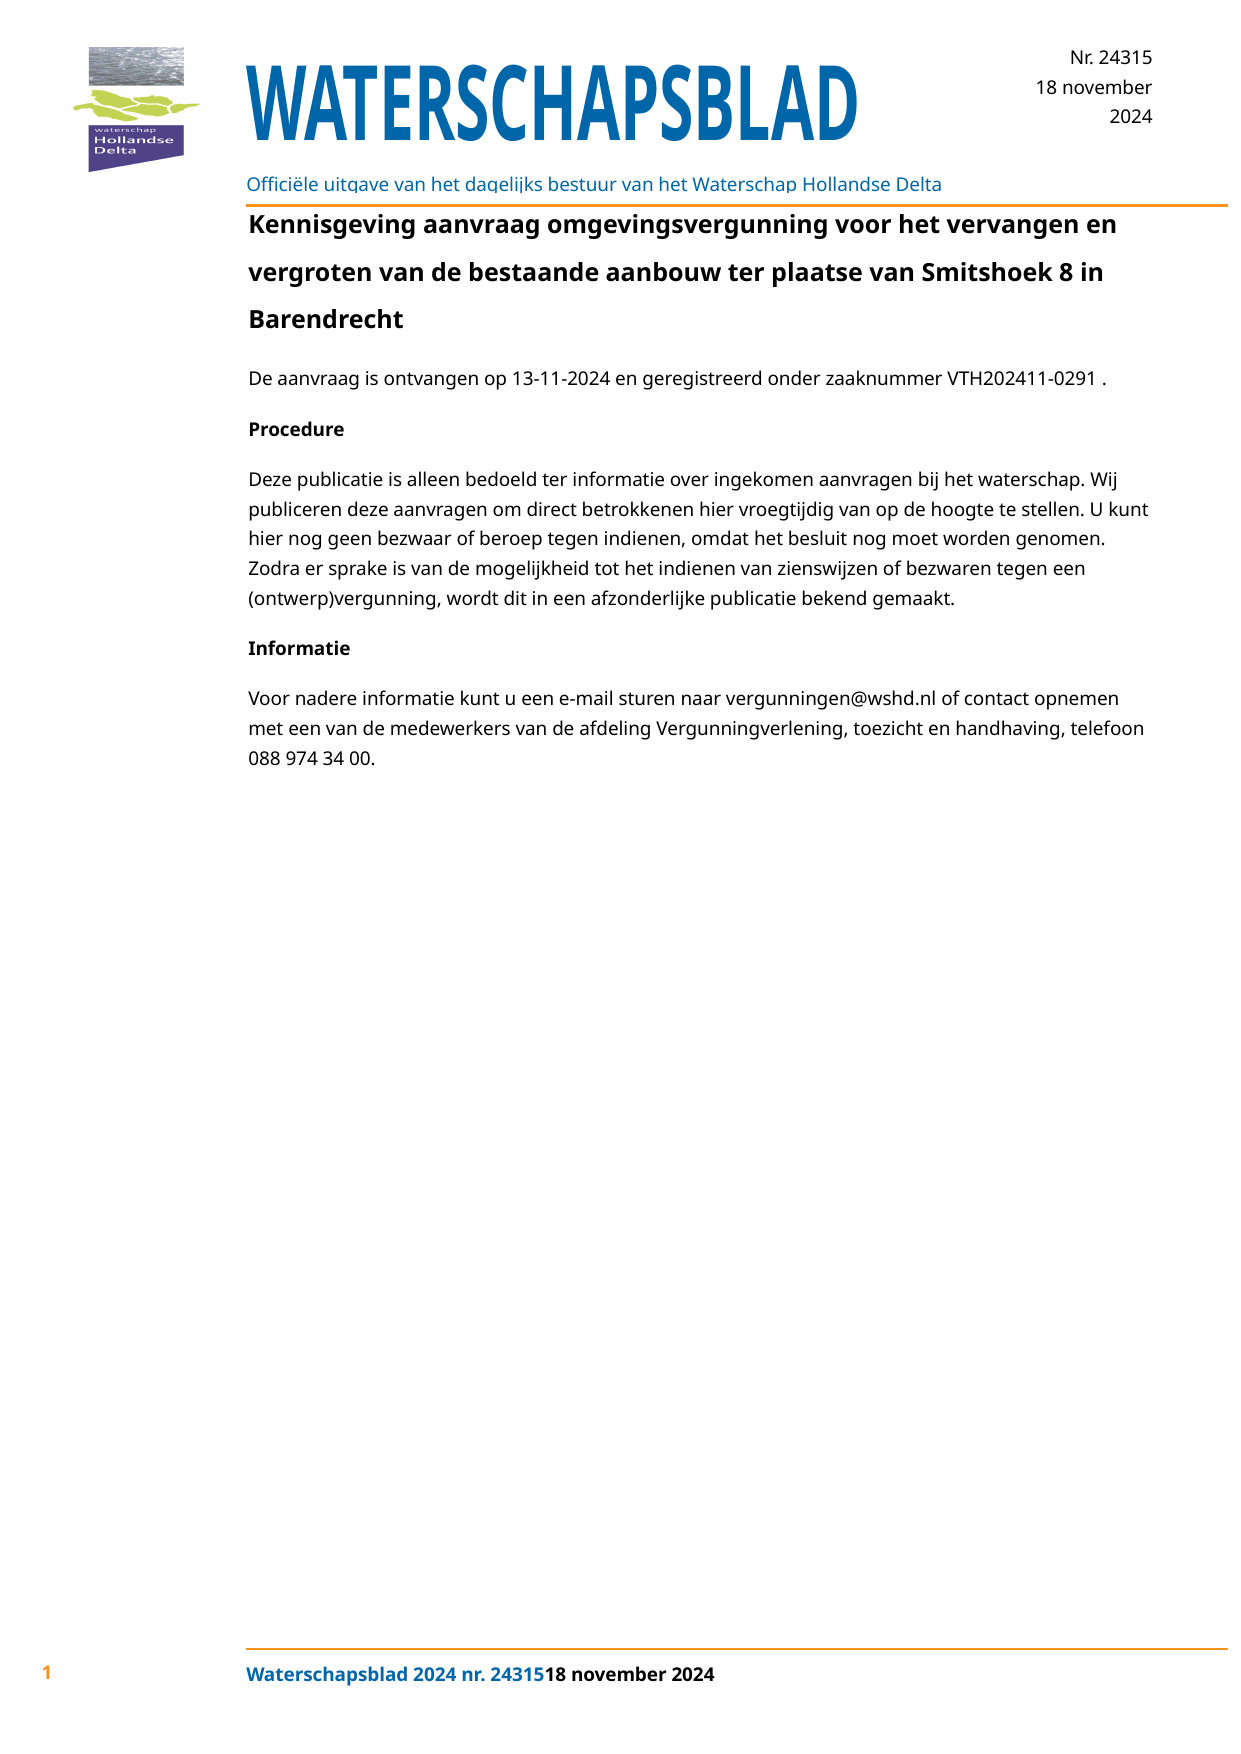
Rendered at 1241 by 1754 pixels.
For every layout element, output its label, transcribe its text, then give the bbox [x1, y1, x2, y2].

text Deze publicatie is alleen bedoeld ter informatie over ingekomen aanvragen bij het waterschap. Wij publiceren deze aanvragen om direct betrokkenen hier vroegtijdig van op de hoogte te stellen. U kunt hier nog geen bezwaar of beroep tegen indienen, omdat het besluit nog moet worden genomen. Zodra er sprake is van de mogelijkheid tot het indienen van zienswijzen of bezwaren tegen een (ontwerp)vergunning, wordt dit in een afzonderlijke publicatie bekend gemaakt. [248, 466, 1152, 610]
text Informatie [248, 635, 1152, 661]
text Procedure [248, 416, 1152, 442]
text De aanvraag is ontvangen op 13-11-2024 en geregistreerd onder zaaknummer VTH202411-0291 . [248, 366, 1152, 391]
text Voor nadere informatie kunt u een e-mail sturen naar vergunningen@wshd.nl of contact opnemen met een van de medewerkers van de afdeling Vergunningverlening, toezicht en handhaving, telefoon 088 974 34 00. [248, 686, 1152, 770]
picture [41, 47, 231, 172]
text Kennisgeving aanvraag omgevingsvergunning voor het vervangen en vergroten van de bestaande aanbouw ter plaatse van Smitshoek 8 in Barendrecht [248, 207, 1152, 336]
